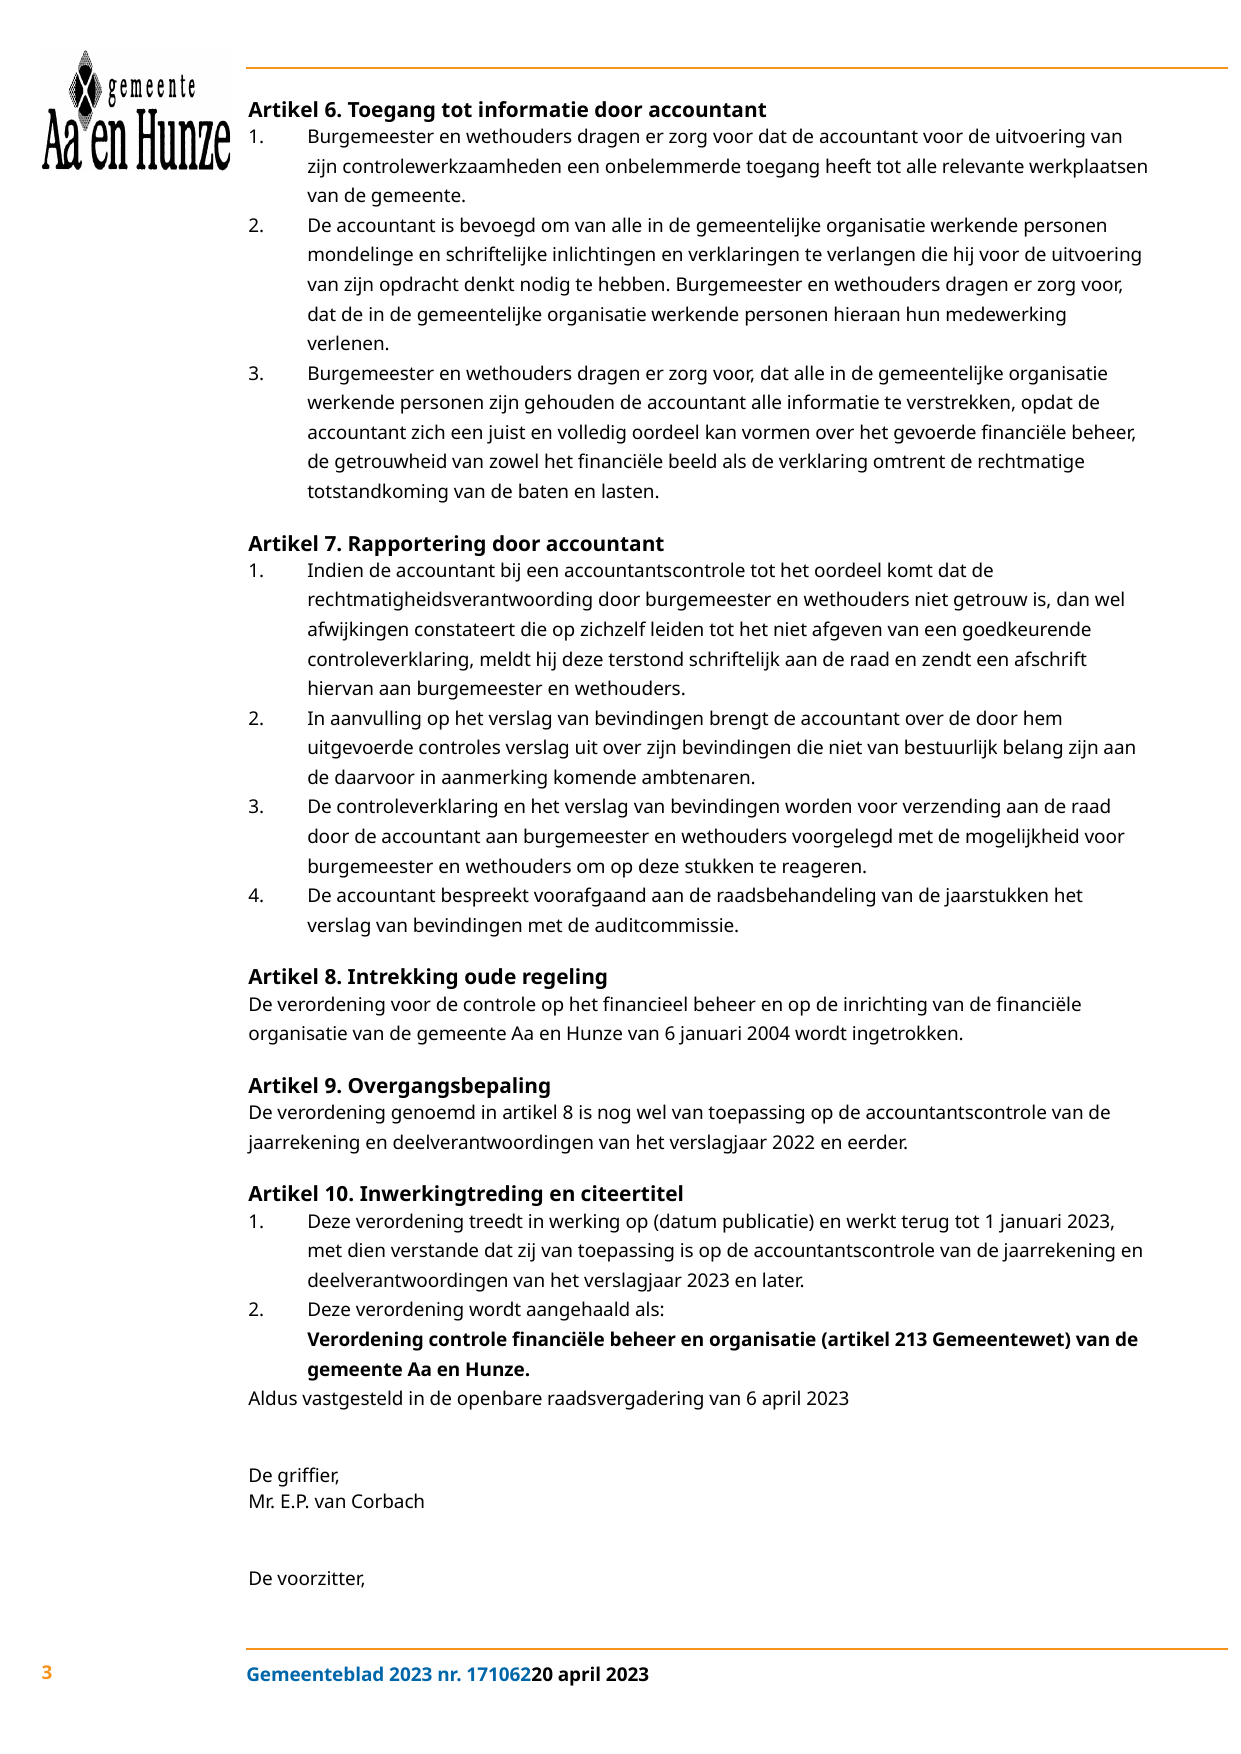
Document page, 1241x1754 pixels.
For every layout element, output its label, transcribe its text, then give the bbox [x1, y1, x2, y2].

list Indien de accountant bij een accountantscontrole tot het oordeel komt dat de rechtmatigheidsverantwoording door burgemeester en wethouders niet getrouw is, dan wel afwijkingen constateert die op zichzelf leiden tot het niet afgeven van een goedkeurende controleverklaring, meldt hij deze terstond schriftelijk aan de raad en zendt een afschrift hiervan aan burgemeester en wethouders. [248, 557, 1152, 701]
text Artikel 6. Toegang tot informatie door accountant [248, 95, 1152, 123]
list Burgemeester en wethouders dragen er zorg voor dat de accountant voor de uitvoering van zijn controlewerkzaamheden een onbelemmerde toegang heeft tot alle relevante werkplaatsen van de gemeente. [248, 123, 1152, 208]
list De accountant is bevoegd om van alle in de gemeentelijke organisatie werkende personen mondelinge en schriftelijke inlichtingen en verklaringen te verlangen die hij voor de uitvoering van zijn opdracht denkt nodig te hebben. Burgemeester en wethouders dragen er zorg voor, dat de in de gemeentelijke organisatie werkende personen hieraan hun medewerking verlenen. [248, 212, 1152, 356]
text De verordening voor de controle op het financieel beheer en op de inrichting van de financiële organisatie van de gemeente Aa en Hunze van 6 januari 2004 wordt ingetrokken. [248, 991, 1152, 1046]
text Aldus vastgesteld in de openbare raadsvergadering van 6 april 2023 [248, 1385, 1152, 1411]
list Burgemeester en wethouders dragen er zorg voor, dat alle in de gemeentelijke organisatie werkende personen zijn gehouden de accountant alle informatie te verstrekken, opdat de accountant zich een juist en volledig oordeel kan vormen over het gevoerde financiële beheer, de getrouwheid van zowel het financiële beeld als de verklaring omtrent de rechtmatige totstandkoming van de baten en lasten. [248, 360, 1152, 504]
list Deze verordening treedt in werking op (datum publicatie) en werkt terug tot 1 januari 2023, met dien verstande dat zij van toepassing is op de accountantscontrole van de jaarrekening en deelverantwoordingen van het verslagjaar 2023 en later. [248, 1208, 1152, 1293]
text Artikel 7. Rapportering door accountant [248, 529, 1152, 557]
list De accountant bespreekt voorafgaand aan de raadsbehandeling van de jaarstukken het verslag van bevindingen met de auditcommissie. [248, 882, 1152, 938]
text De voorzitter, [248, 1565, 1152, 1591]
text De griffier, [248, 1462, 1152, 1488]
list In aanvulling op het verslag van bevindingen brengt de accountant over de door hem uitgevoerde controles verslag uit over zijn bevindingen die niet van bestuurlijk belang zijn aan de daarvoor in aanmerking komende ambtenaren. [248, 705, 1152, 790]
list Verordening controle financiële beheer en organisatie (artikel 213 Gemeentewet) van de gemeente Aa en Hunze. [248, 1326, 1152, 1381]
picture [41, 47, 231, 172]
text Mr. E.P. van Corbach [248, 1488, 1152, 1514]
text Artikel 10. Inwerkingtreding en citeertitel [248, 1179, 1152, 1208]
list Deze verordening wordt aangehaald als: [248, 1297, 1152, 1322]
list De controleverklaring en het verslag van bevindingen worden voor verzending aan de raad door de accountant aan burgemeester en wethouders voorgelegd met de mogelijkheid voor burgemeester en wethouders om op deze stukken te reageren. [248, 794, 1152, 879]
text Artikel 9. Overgangsbepaling [248, 1071, 1152, 1099]
text Artikel 8. Intrekking oude regeling [248, 962, 1152, 991]
text De verordening genoemd in artikel 8 is nog wel van toepassing op de accountantscontrole van de jaarrekening en deelverantwoordingen van het verslagjaar 2022 en eerder. [248, 1099, 1152, 1155]
